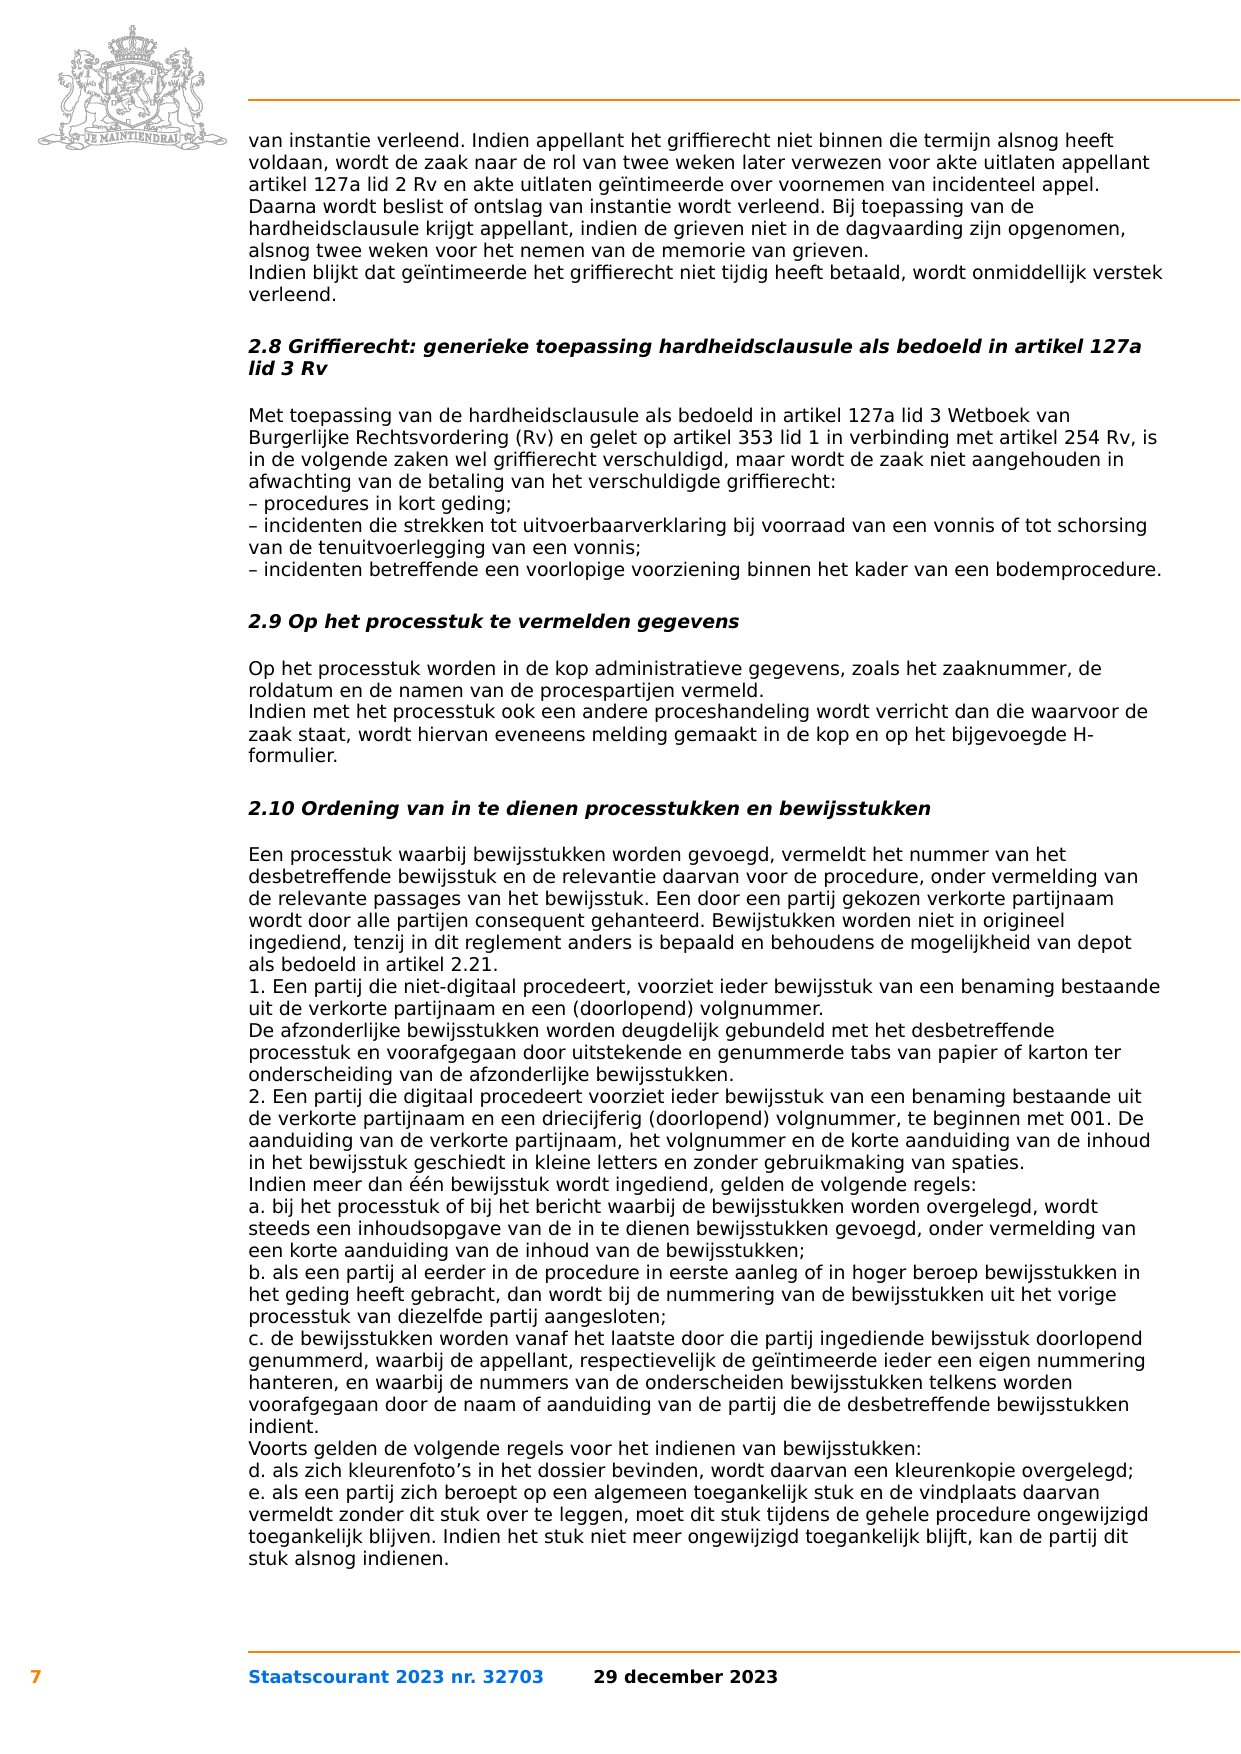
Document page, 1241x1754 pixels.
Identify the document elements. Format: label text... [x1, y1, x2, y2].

text Met toepassing van de hardheidsclausule als bedoeld in artikel 127a lid 3 Wetboek van Burgerlijke Rechtsvordering (Rv) en gelet op artikel 353 lid 1 in verbinding met artikel 254 Rv, is in de volgende zaken wel griffierecht verschuldigd, maar wordt de zaak niet aangehouden in afwachting van de betaling van het verschuldigde griffierecht: [248, 405, 1163, 493]
text van instantie verleend. Indien appellant het griffierecht niet binnen die termijn alsnog heeft voldaan, wordt de zaak naar de rol van twee weken later verwezen voor akte uitlaten appellant artikel 127a lid 2 Rv en akte uitlaten geïntimeerde over voornemen van incidenteel appel. Daarna wordt beslist of ontslag van instantie wordt verleend. Bij toepassing van de hardheidsclausule krijgt appellant, indien de grieven niet in de dagvaarding zijn opgenomen, alsnog twee weken voor het nemen van de memorie van grieven. [248, 130, 1163, 262]
text d. als zich kleurenfoto’s in het dossier bevinden, wordt daarvan een kleurenkopie overgelegd; [248, 1460, 1163, 1482]
subtitle 2.8 Griffierecht: generieke toepassing hardheidsclausule als bedoeld in artikel 127a lid 3 Rv [248, 336, 1163, 380]
text b. als een partij al eerder in de procedure in eerste aanleg of in hoger beroep bewijsstukken in het geding heeft gebracht, dan wordt bij de nummering van de bewijsstukken uit het vorige processtuk van diezelfde partij aangesloten; [248, 1262, 1163, 1328]
subtitle 2.10 Ordening van in te dienen processtukken en bewijsstukken [248, 797, 1163, 819]
text – incidenten betreffende een voorlopige voorziening binnen het kader van een bodemprocedure. [248, 558, 1163, 581]
text Indien blijkt dat geïntimeerde het griffierecht niet tijdig heeft betaald, wordt onmiddellijk verstek verleend. [248, 262, 1163, 306]
subtitle 2.9 Op het processtuk te vermelden gegevens [248, 611, 1163, 632]
text Indien meer dan één bewijsstuk wordt ingediend, gelden de volgende regels: [248, 1174, 1163, 1196]
text De afzonderlijke bewijsstukken worden deugdelijk gebundeld met het desbetreffende processtuk en voorafgegaan door uitstekende en genummerde tabs van papier of karton ter onderscheiding van de afzonderlijke bewijsstukken. [248, 1020, 1163, 1086]
text – procedures in kort geding; [248, 493, 1163, 514]
text a. bij het processtuk of bij het bericht waarbij de bewijsstukken worden overgelegd, wordt steeds een inhoudsopgave van de in te dienen bewijsstukken gevoegd, onder vermelding van een korte aanduiding van de inhoud van de bewijsstukken; [248, 1196, 1163, 1262]
text Een processtuk waarbij bewijsstukken worden gevoegd, vermeldt het nummer van het desbetreffende bewijsstuk en de relevantie daarvan voor de procedure, onder vermelding van de relevante passages van het bewijsstuk. Een door een partij gekozen verkorte partijnaam wordt door alle partijen consequent gehanteerd. Bewijstukken worden niet in origineel ingediend, tenzij in dit reglement anders is bepaald en behoudens de mogelijkheid van depot als bedoeld in artikel 2.21. [248, 844, 1163, 976]
text c. de bewijsstukken worden vanaf het laatste door die partij ingediende bewijsstuk doorlopend genummerd, waarbij de appellant, respectievelijk de geïntimeerde ieder een eigen nummering hanteren, en waarbij de nummers van de onderscheiden bewijsstukken telkens worden voorafgegaan door de naam of aanduiding van de partij die de desbetreffende bewijsstukken indient. [248, 1328, 1163, 1438]
text Op het processtuk worden in de kop administratieve gegevens, zoals het zaaknummer, de roldatum en de namen van de procespartijen vermeld. [248, 657, 1163, 701]
text 2. Een partij die digitaal procedeert voorziet ieder bewijsstuk van een benaming bestaande uit de verkorte partijnaam en een driecijferig (doorlopend) volgnummer, te beginnen met 001. De aanduiding van de verkorte partijnaam, het volgnummer en de korte aanduiding van de inhoud in het bewijsstuk geschiedt in kleine letters en zonder gebruikmaking van spaties. [248, 1086, 1163, 1174]
text – incidenten die strekken tot uitvoerbaarverklaring bij voorraad van een vonnis of tot schorsing van de tenuitvoerlegging van een vonnis; [248, 514, 1163, 558]
text 1. Een partij die niet-digitaal procedeert, voorziet ieder bewijsstuk van een benaming bestaande uit de verkorte partijnaam en een (doorlopend) volgnummer. [248, 976, 1163, 1020]
text e. als een partij zich beroept op een algemeen toegankelijk stuk en de vindplaats daarvan vermeldt zonder dit stuk over te leggen, moet dit stuk tijdens de gehele procedure ongewijzigd toegankelijk blijven. Indien het stuk niet meer ongewijzigd toegankelijk blijft, kan de partij dit stuk alsnog indienen. [248, 1482, 1163, 1570]
text Voorts gelden de volgende regels voor het indienen van bewijsstukken: [248, 1438, 1163, 1460]
text Indien met het processtuk ook een andere proceshandeling wordt verricht dan die waarvoor de zaak staat, wordt hiervan eveneens melding gemaakt in de kop en op het bijgevoegde H-formulier. [248, 701, 1163, 767]
picture [38, 25, 227, 150]
